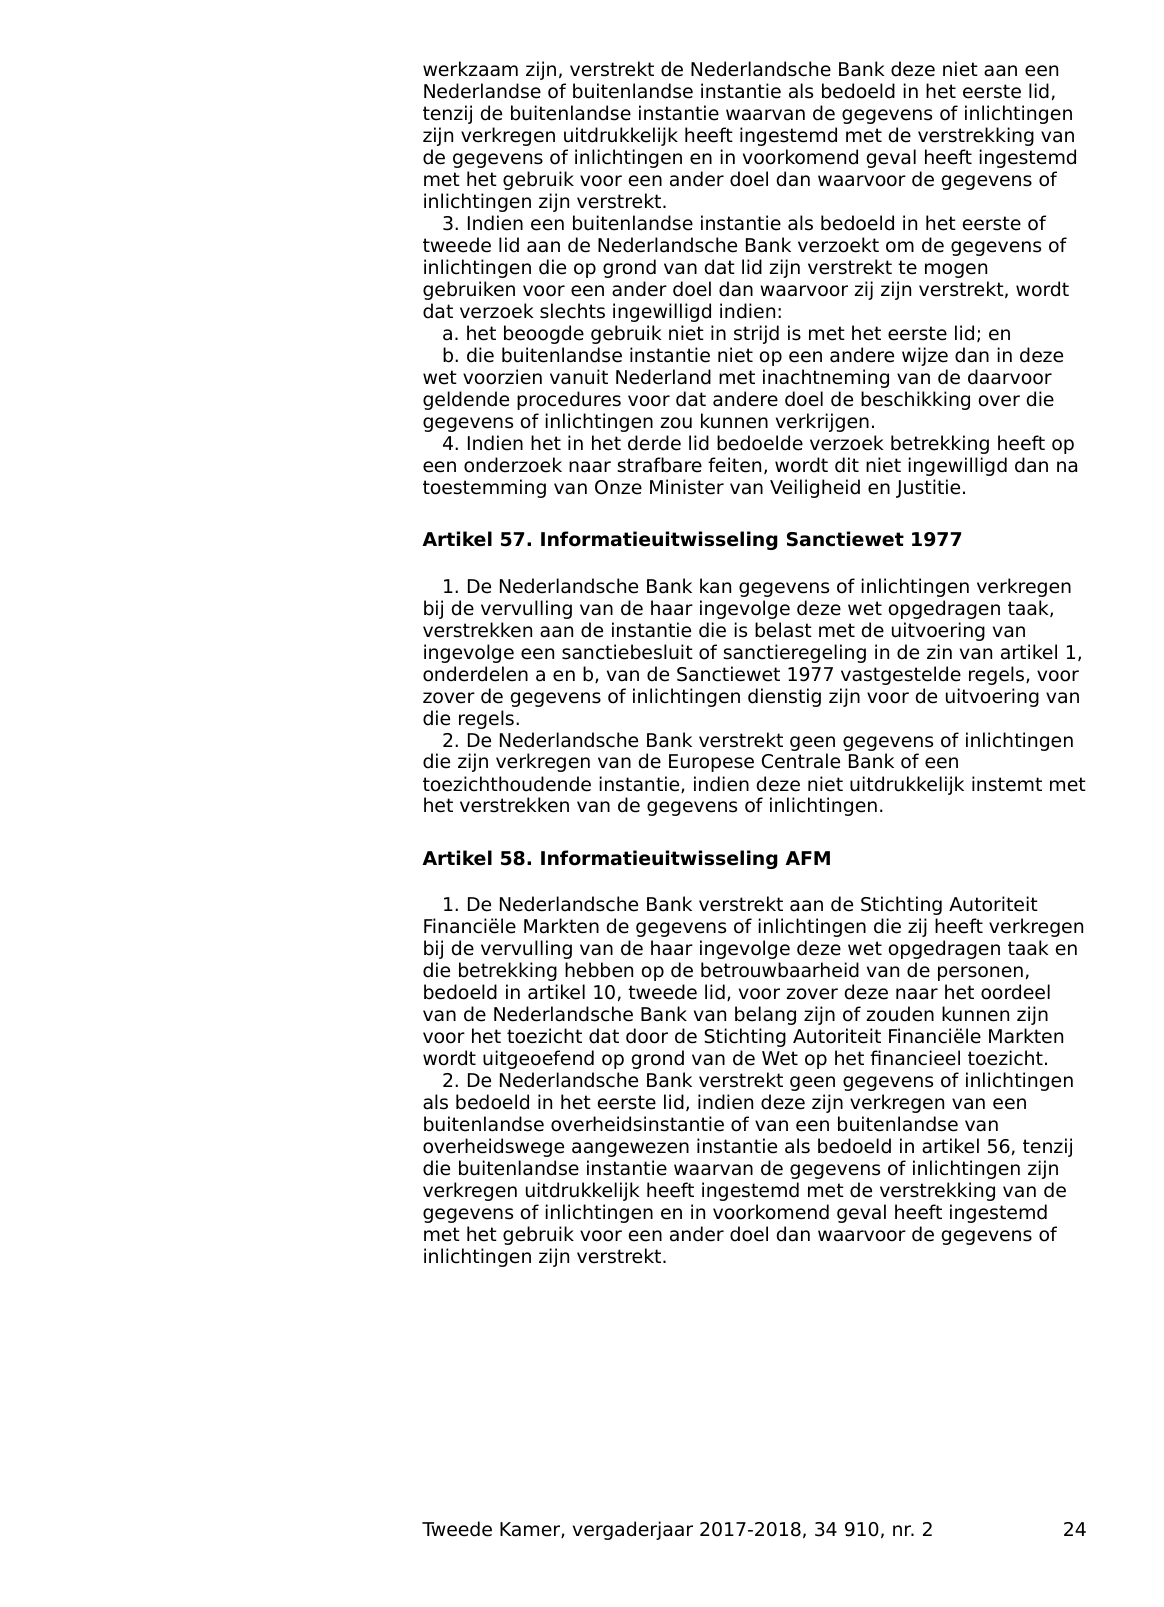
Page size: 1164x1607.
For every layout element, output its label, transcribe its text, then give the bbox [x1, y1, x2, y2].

text a. het beoogde gebruik niet in strijd is met het eerste lid; en [422, 323, 1087, 345]
text werkzaam zijn, verstrekt de Nederlandsche Bank deze niet aan een Nederlandse of buitenlandse instantie als bedoeld in het eerste lid, tenzij de buitenlandse instantie waarvan de gegevens of inlichtingen zijn verkregen uitdrukkelijk heeft ingestemd met de verstrekking van de gegevens of inlichtingen en in voorkomend geval heeft ingestemd met het gebruik voor een ander doel dan waarvoor de gegevens of inlichtingen zijn verstrekt. [422, 59, 1087, 213]
text 2. De Nederlandsche Bank verstrekt geen gegevens of inlichtingen die zijn verkregen van de Europese Centrale Bank of een toezichthoudende instantie, indien deze niet uitdrukkelijk instemt met het verstrekken van de gegevens of inlichtingen. [422, 729, 1087, 817]
subtitle Artikel 58. Informatieuitwisseling AFM [422, 847, 1087, 869]
text b. die buitenlandse instantie niet op een andere wijze dan in deze wet voorzien vanuit Nederland met inachtneming van de daarvoor geldende procedures voor dat andere doel de beschikking over die gegevens of inlichtingen zou kunnen verkrijgen. [422, 345, 1087, 433]
text 4. Indien het in het derde lid bedoelde verzoek betrekking heeft op een onderzoek naar strafbare feiten, wordt dit niet ingewilligd dan na toestemming van Onze Minister van Veiligheid en Justitie. [422, 433, 1087, 499]
subtitle Artikel 57. Informatieuitwisseling Sanctiewet 1977 [422, 529, 1087, 551]
text 1. De Nederlandsche Bank verstrekt aan de Stichting Autoriteit Financiële Markten de gegevens of inlichtingen die zij heeft verkregen bij de vervulling van de haar ingevolge deze wet opgedragen taak en die betrekking hebben op de betrouwbaarheid van de personen, bedoeld in artikel 10, tweede lid, voor zover deze naar het oordeel van de Nederlandsche Bank van belang zijn of zouden kunnen zijn voor het toezicht dat door de Stichting Autoriteit Financiële Markten wordt uitgeoefend op grond van de Wet op het financieel toezicht. [422, 894, 1087, 1070]
text 1. De Nederlandsche Bank kan gegevens of inlichtingen verkregen bij de vervulling van de haar ingevolge deze wet opgedragen taak, verstrekken aan de instantie die is belast met de uitvoering van ingevolge een sanctiebesluit of sanctieregeling in de zin van artikel 1, onderdelen a en b, van de Sanctiewet 1977 vastgestelde regels, voor zover de gegevens of inlichtingen dienstig zijn voor de uitvoering van die regels. [422, 576, 1087, 729]
text 3. Indien een buitenlandse instantie als bedoeld in het eerste of tweede lid aan de Nederlandsche Bank verzoekt om de gegevens of inlichtingen die op grond van dat lid zijn verstrekt te mogen gebruiken voor een ander doel dan waarvoor zij zijn verstrekt, wordt dat verzoek slechts ingewilligd indien: [422, 213, 1087, 323]
text 2. De Nederlandsche Bank verstrekt geen gegevens of inlichtingen als bedoeld in het eerste lid, indien deze zijn verkregen van een buitenlandse overheidsinstantie of van een buitenlandse van overheidswege aangewezen instantie als bedoeld in artikel 56, tenzij die buitenlandse instantie waarvan de gegevens of inlichtingen zijn verkregen uitdrukkelijk heeft ingestemd met de verstrekking van de gegevens of inlichtingen en in voorkomend geval heeft ingestemd met het gebruik voor een ander doel dan waarvoor de gegevens of inlichtingen zijn verstrekt. [422, 1070, 1087, 1268]
